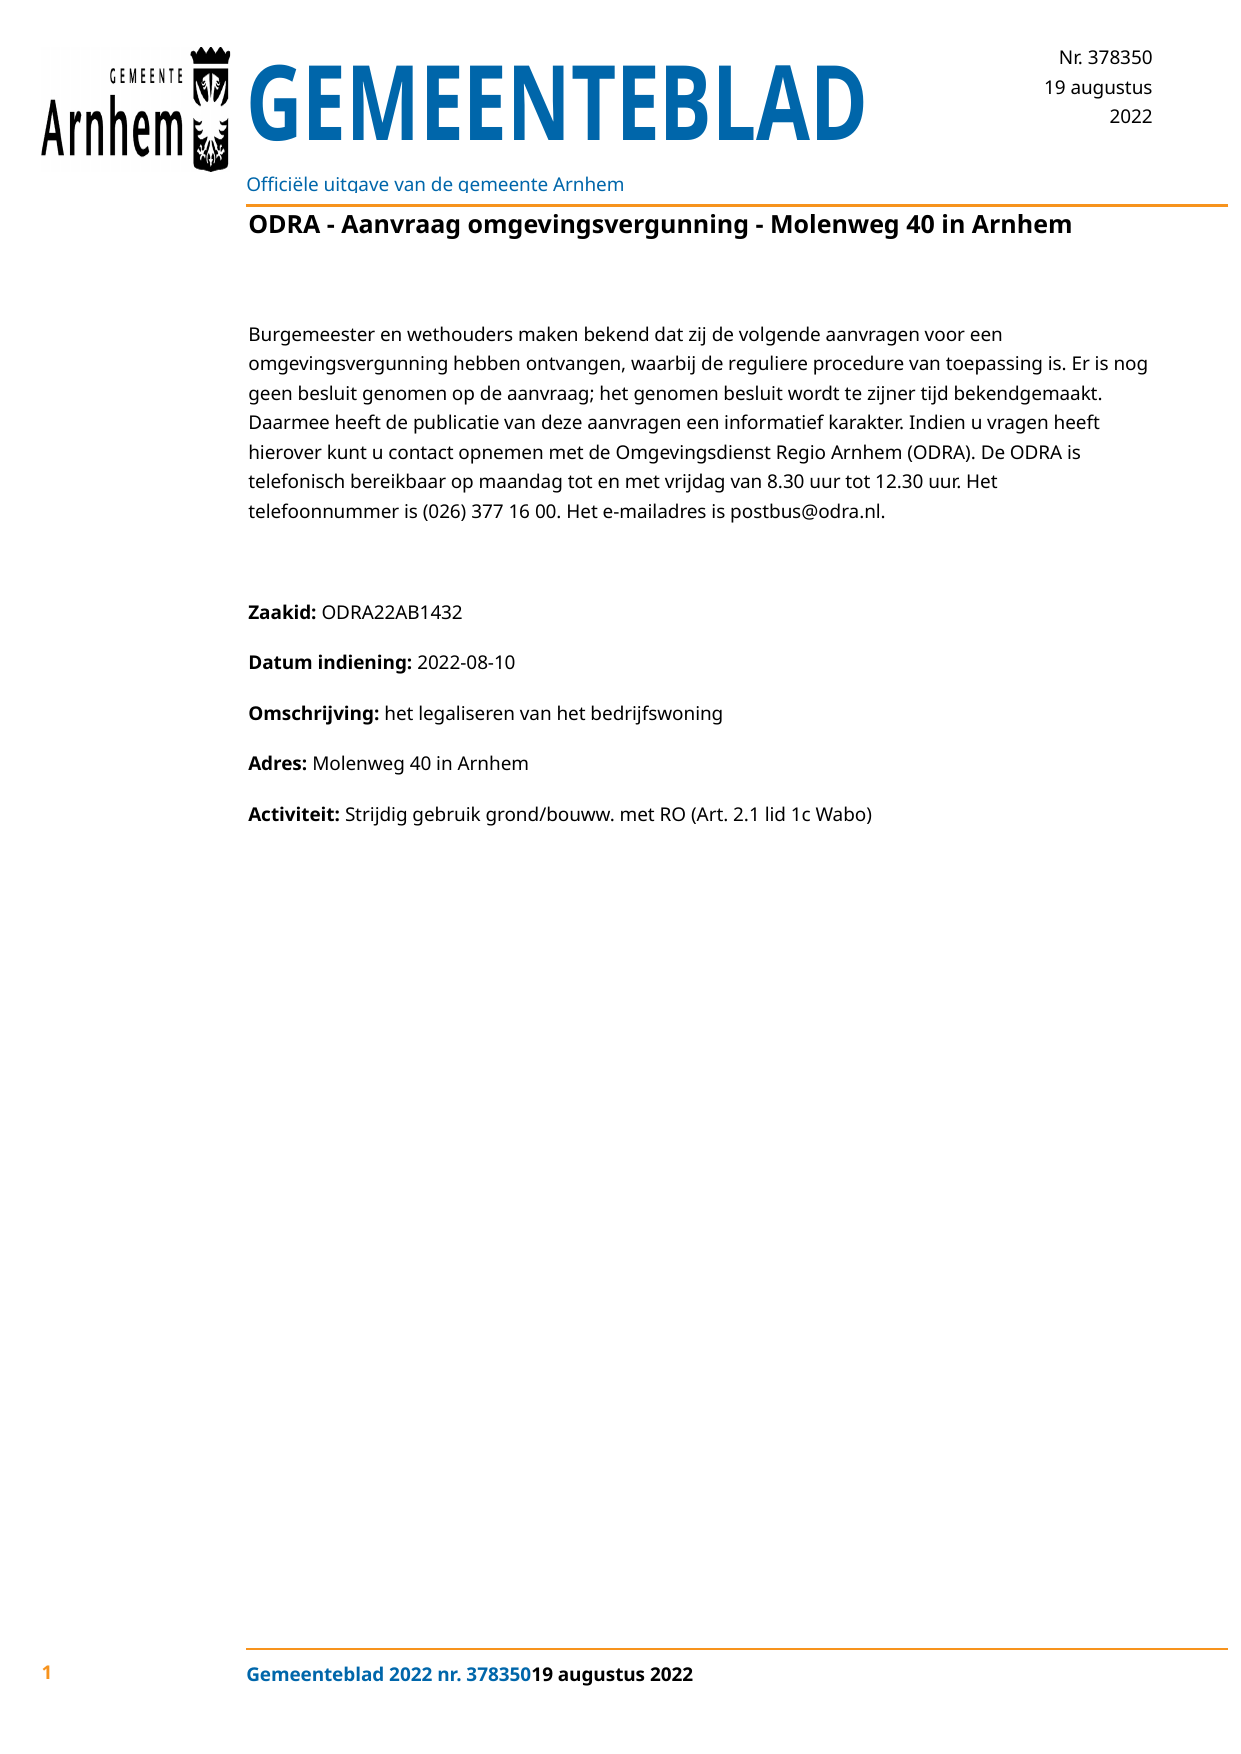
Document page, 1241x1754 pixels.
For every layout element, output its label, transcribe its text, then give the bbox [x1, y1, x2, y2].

text Zaakid: ODRA22AB1432 [248, 599, 1152, 625]
picture [41, 47, 231, 172]
text Omschrijving: het legaliseren van het bedrijfswoning [248, 700, 1152, 726]
text Burgemeester en wethouders maken bekend dat zij de volgende aanvragen voor een omgevingsvergunning hebben ontvangen, waarbij de reguliere procedure van toepassing is. Er is nog geen besluit genomen op de aanvraag; het genomen besluit wordt te zijner tijd bekendgemaakt. Daarmee heeft de publicatie van deze aanvragen een informatief karakter. Indien u vragen heeft hierover kunt u contact opnemen met de Omgevingsdienst Regio Arnhem (ODRA). De ODRA is telefonisch bereikbaar op maandag tot en met vrijdag van 8.30 uur tot 12.30 uur. Het telefoonnummer is (026) 377 16 00. Het e-mailadres is postbus@odra.nl. [248, 321, 1152, 524]
text ODRA - Aanvraag omgevingsvergunning - Molenweg 40 in Arnhem [248, 207, 1152, 241]
text Adres: Molenweg 40 in Arnhem [248, 750, 1152, 776]
text Datum indiening: 2022-08-10 [248, 649, 1152, 675]
text Activiteit: Strijdig gebruik grond/bouww. met RO (Art. 2.1 lid 1c Wabo) [248, 801, 1152, 826]
